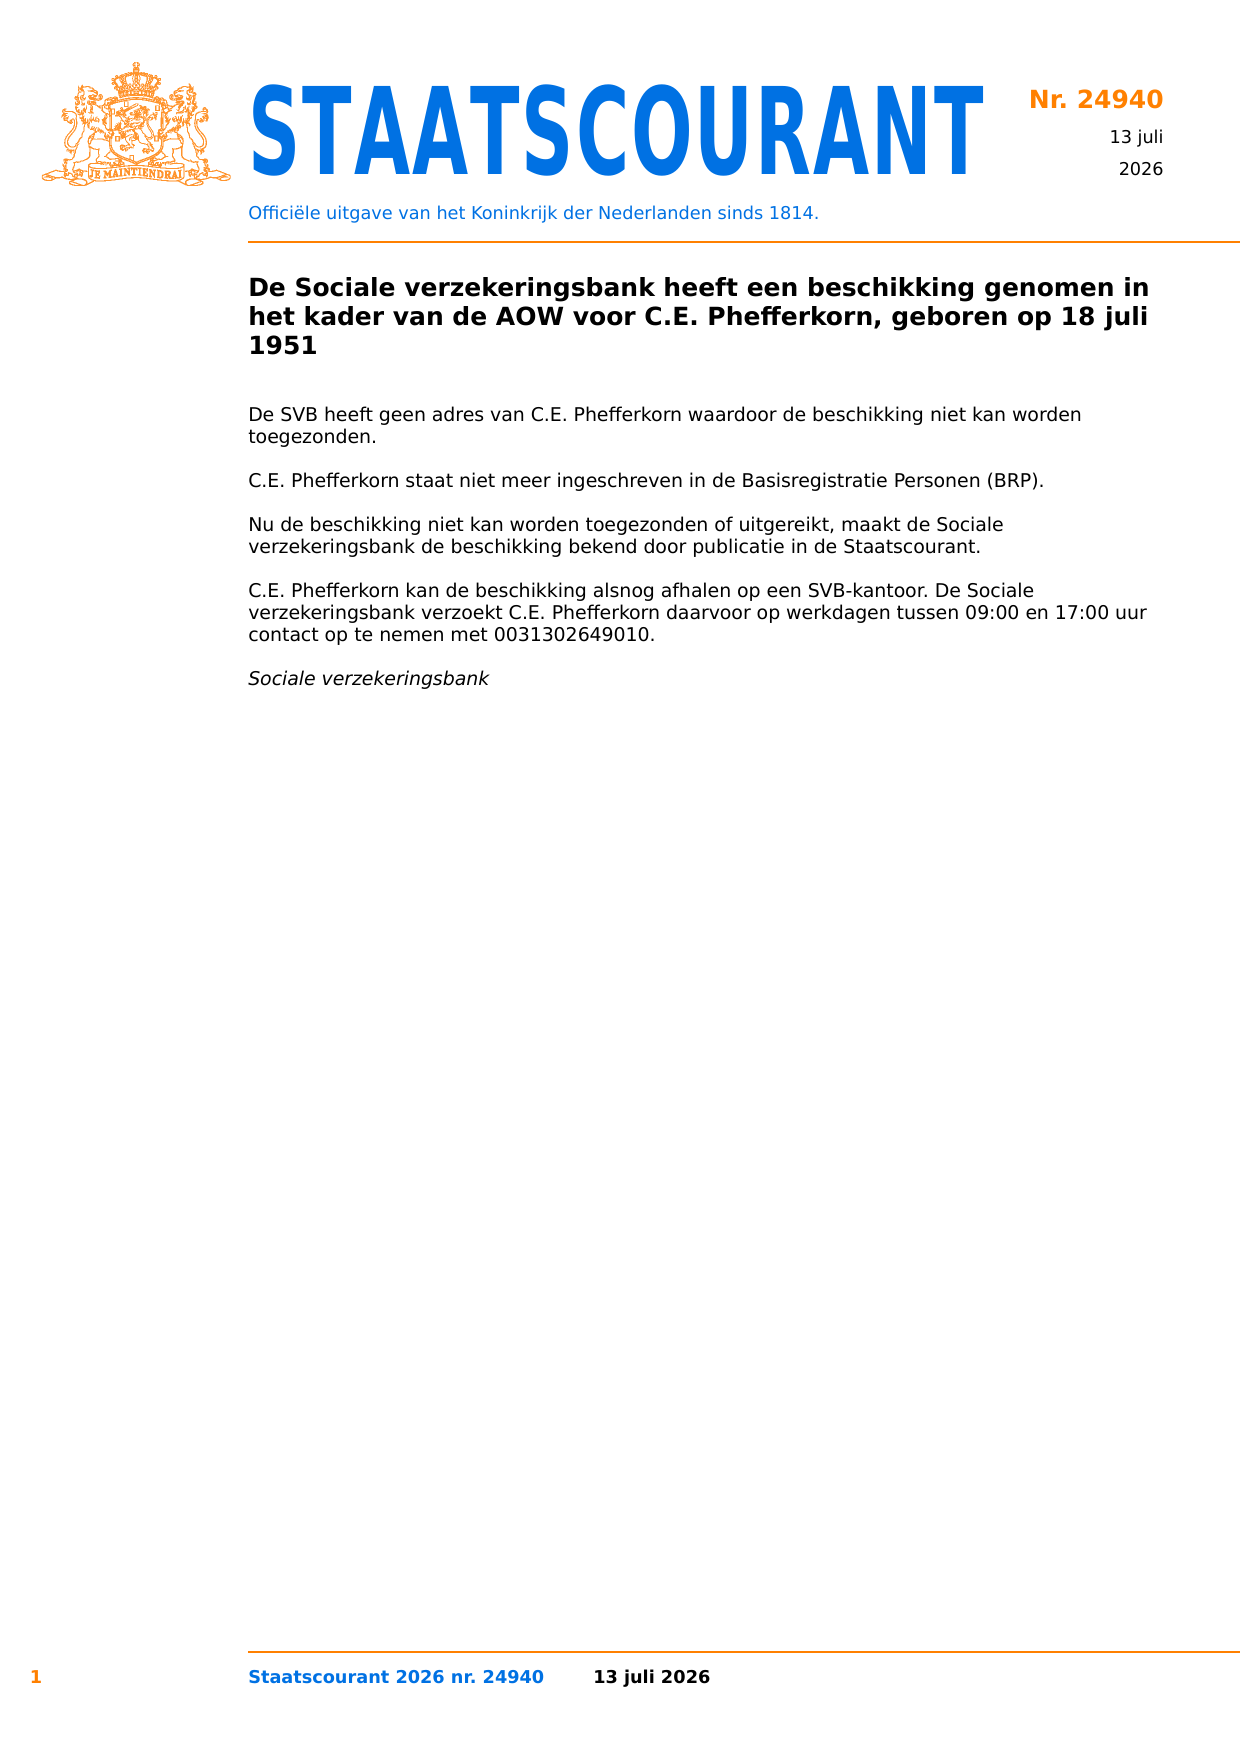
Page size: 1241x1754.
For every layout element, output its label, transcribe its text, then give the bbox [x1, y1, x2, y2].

text De SVB heeft geen adres van C.E. Phefferkorn waardoor de beschikking niet kan worden toegezonden. [248, 404, 1163, 448]
text Nu de beschikking niet kan worden toegezonden of uitgereikt, maakt de Sociale verzekeringsbank de beschikking bekend door publicatie in de Staatscourant. [248, 514, 1163, 558]
subtitle De Sociale verzekeringsbank heeft een beschikking genomen in het kader van de AOW voor C.E. Phefferkorn, geboren op 18 juli 1951 [248, 273, 1163, 361]
table_cell Officiële uitgave van het Koninkrijk der Nederlanden sinds 1814. [248, 203, 1240, 241]
table_cell 13 juli [998, 121, 1240, 153]
table_header STAATSCOURANT [248, 62, 998, 203]
table_header Nr. 24940 [998, 62, 1240, 121]
table_cell 2026 [998, 153, 1240, 203]
text Sociale verzekeringsbank [248, 668, 1163, 689]
text C.E. Phefferkorn kan de beschikking alsnog afhalen op een SVB-kantoor. De Sociale verzekeringsbank verzoekt C.E. Phefferkorn daarvoor op werkdagen tussen 09:00 en 17:00 uur contact op te nemen met 0031302649010. [248, 580, 1163, 646]
picture [41, 62, 231, 186]
text C.E. Phefferkorn staat niet meer ingeschreven in de Basisregistratie Personen (BRP). [248, 470, 1163, 492]
table_header [25, 62, 248, 241]
